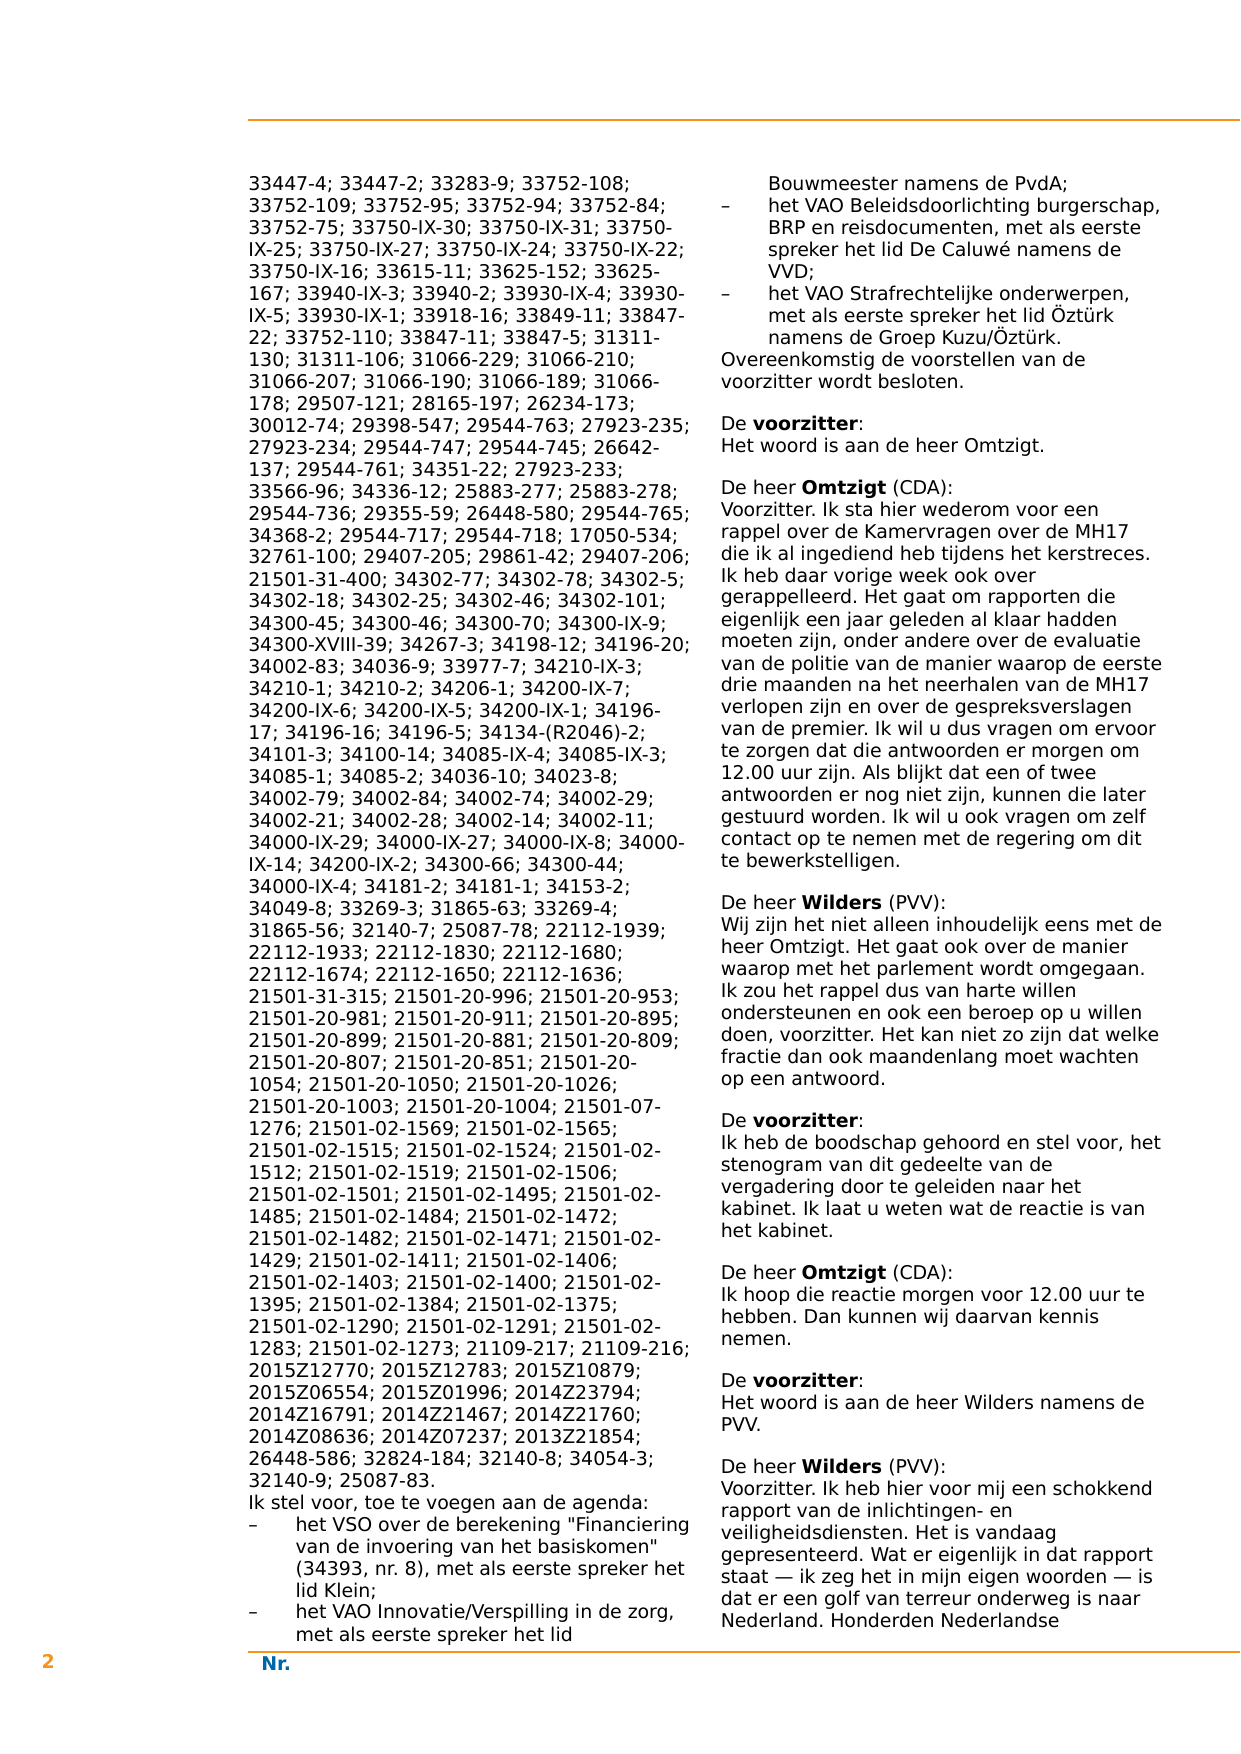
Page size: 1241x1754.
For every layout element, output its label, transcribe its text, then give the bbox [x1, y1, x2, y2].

text 33447-4; 33447-2; 33283-9; 33752-108; 33752-109; 33752-95; 33752-94; 33752-84; 33752-75; 33750-IX-30; 33750-IX-31; 33750-IX-25; 33750-IX-27; 33750-IX-24; 33750-IX-22; 33750-IX-16; 33615-11; 33625-152; 33625-167; 33940-IX-3; 33940-2; 33930-IX-4; 33930-IX-5; 33930-IX-1; 33918-16; 33849-11; 33847-22; 33752-110; 33847-11; 33847-5; 31311-130; 31311-106; 31066-229; 31066-210; 31066-207; 31066-190; 31066-189; 31066-178; 29507-121; 28165-197; 26234-173; 30012-74; 29398-547; 29544-763; 27923-235; 27923-234; 29544-747; 29544-745; 26642-137; 29544-761; 34351-22; 27923-233; 33566-96; 34336-12; 25883-277; 25883-278; 29544-736; 29355-59; 26448-580; 29544-765; 34368-2; 29544-717; 29544-718; 17050-534; 32761-100; 29407-205; 29861-42; 29407-206; 21501-31-400; 34302-77; 34302-78; 34302-5; 34302-18; 34302-25; 34302-46; 34302-101; 34300-45; 34300-46; 34300-70; 34300-IX-9; 34300-XVIII-39; 34267-3; 34198-12; 34196-20; 34002-83; 34036-9; 33977-7; 34210-IX-3; 34210-1; 34210-2; 34206-1; 34200-IX-7; 34200-IX-6; 34200-IX-5; 34200-IX-1; 34196-17; 34196-16; 34196-5; 34134-(R2046)-2; 34101-3; 34100-14; 34085-IX-4; 34085-IX-3; 34085-1; 34085-2; 34036-10; 34023-8; 34002-79; 34002-84; 34002-74; 34002-29; 34002-21; 34002-28; 34002-14; 34002-11; 34000-IX-29; 34000-IX-27; 34000-IX-8; 34000-IX-14; 34200-IX-2; 34300-66; 34300-44; 34000-IX-4; 34181-2; 34181-1; 34153-2; 34049-8; 33269-3; 31865-63; 33269-4; 31865-56; 32140-7; 25087-78; 22112-1939; 22112-1933; 22112-1830; 22112-1680; 22112-1674; 22112-1650; 22112-1636; 21501-31-315; 21501-20-996; 21501-20-953; 21501-20-981; 21501-20-911; 21501-20-895; 21501-20-899; 21501-20-881; 21501-20-809; 21501-20-807; 21501-20-851; 21501-20-1054; 21501-20-1050; 21501-20-1026; 21501-20-1003; 21501-20-1004; 21501-07-1276; 21501-02-1569; 21501-02-1565; 21501-02-1515; 21501-02-1524; 21501-02-1512; 21501-02-1519; 21501-02-1506; 21501-02-1501; 21501-02-1495; 21501-02-1485; 21501-02-1484; 21501-02-1472; 21501-02-1482; 21501-02-1471; 21501-02-1429; 21501-02-1411; 21501-02-1406; 21501-02-1403; 21501-02-1400; 21501-02-1395; 21501-02-1384; 21501-02-1375; 21501-02-1290; 21501-02-1291; 21501-02-1283; 21501-02-1273; 21109-217; 21109-216; 2015Z12770; 2015Z12783; 2015Z10879; 2015Z06554; 2015Z01996; 2014Z23794; 2014Z16791; 2014Z21467; 2014Z21760; 2014Z08636; 2014Z07237; 2013Z21854; 26448-586; 32824-184; 32140-8; 34054-3; 32140-9; 25087-83. [248, 173, 691, 1492]
text Wij zijn het niet alleen inhoudelijk eens met de heer Omtzigt. Het gaat ook over de manier waarop met het parlement wordt omgegaan. Ik zou het rappel dus van harte willen ondersteunen en ook een beroep op u willen doen, voorzitter. Het kan niet zo zijn dat welke fractie dan ook maandenlang moet wachten op een antwoord. [721, 914, 1163, 1090]
text Ik heb de boodschap gehoord en stel voor, het stenogram van dit gedeelte van de vergadering door te geleiden naar het kabinet. Ik laat u weten wat de reactie is van het kabinet. [721, 1132, 1163, 1242]
text De heer Wilders (PVV): [721, 892, 1163, 914]
text De voorzitter: [721, 1110, 1163, 1132]
list het VAO Innovatie/Verspilling in de zorg, met als eerste spreker het lid [248, 1601, 691, 1645]
list het VAO Beleidsdoorlichting burgerschap, BRP en reisdocumenten, met als eerste spreker het lid De Caluwé namens de VVD; [721, 195, 1163, 283]
text De heer Omtzigt (CDA): [721, 477, 1163, 498]
text De heer Omtzigt (CDA): [721, 1262, 1163, 1284]
text Het woord is aan de heer Omtzigt. [721, 434, 1163, 457]
text Overeenkomstig de voorstellen van de voorzitter wordt besloten. [721, 349, 1163, 393]
list het VAO Strafrechtelijke onderwerpen, met als eerste spreker het lid Öztürk namens de Groep Kuzu/Öztürk. [721, 283, 1163, 349]
text De voorzitter: [721, 413, 1163, 434]
list Bouwmeester namens de PvdA; [721, 173, 1163, 195]
text Voorzitter. Ik sta hier wederom voor een rappel over de Kamervragen over de MH17 die ik al ingediend heb tijdens het kerstreces. Ik heb daar vorige week ook over gerappelleerd. Het gaat om rapporten die eigenlijk een jaar geleden al klaar hadden moeten zijn, onder andere over de evaluatie van de politie van de manier waarop de eerste drie maanden na het neerhalen van de MH17 verlopen zijn en over de gespreksverslagen van de premier. Ik wil u dus vragen om ervoor te zorgen dat die antwoorden er morgen om 12.00 uur zijn. Als blijkt dat een of twee antwoorden er nog niet zijn, kunnen die later gestuurd worden. Ik wil u ook vragen om zelf contact op te nemen met de regering om dit te bewerkstelligen. [721, 498, 1163, 872]
text De voorzitter: [721, 1370, 1163, 1392]
text De heer Wilders (PVV): [721, 1456, 1163, 1478]
text Het woord is aan de heer Wilders namens de PVV. [721, 1392, 1163, 1436]
list het VSO over de berekening "Financiering van de invoering van het basiskomen" (34393, nr. 8), met als eerste spreker het lid Klein; [248, 1513, 691, 1601]
text Ik hoop die reactie morgen voor 12.00 uur te hebben. Dan kunnen wij daarvan kennis nemen. [721, 1284, 1163, 1350]
text Ik stel voor, toe te voegen aan de agenda: [248, 1492, 691, 1513]
text Voorzitter. Ik heb hier voor mij een schokkend rapport van de inlichtingen- en veiligheidsdiensten. Het is vandaag gepresenteerd. Wat er eigenlijk in dat rapport staat — ik zeg het in mijn eigen woorden — is dat er een golf van terreur onderweg is naar Nederland. Honderden Nederlandse [721, 1478, 1163, 1632]
